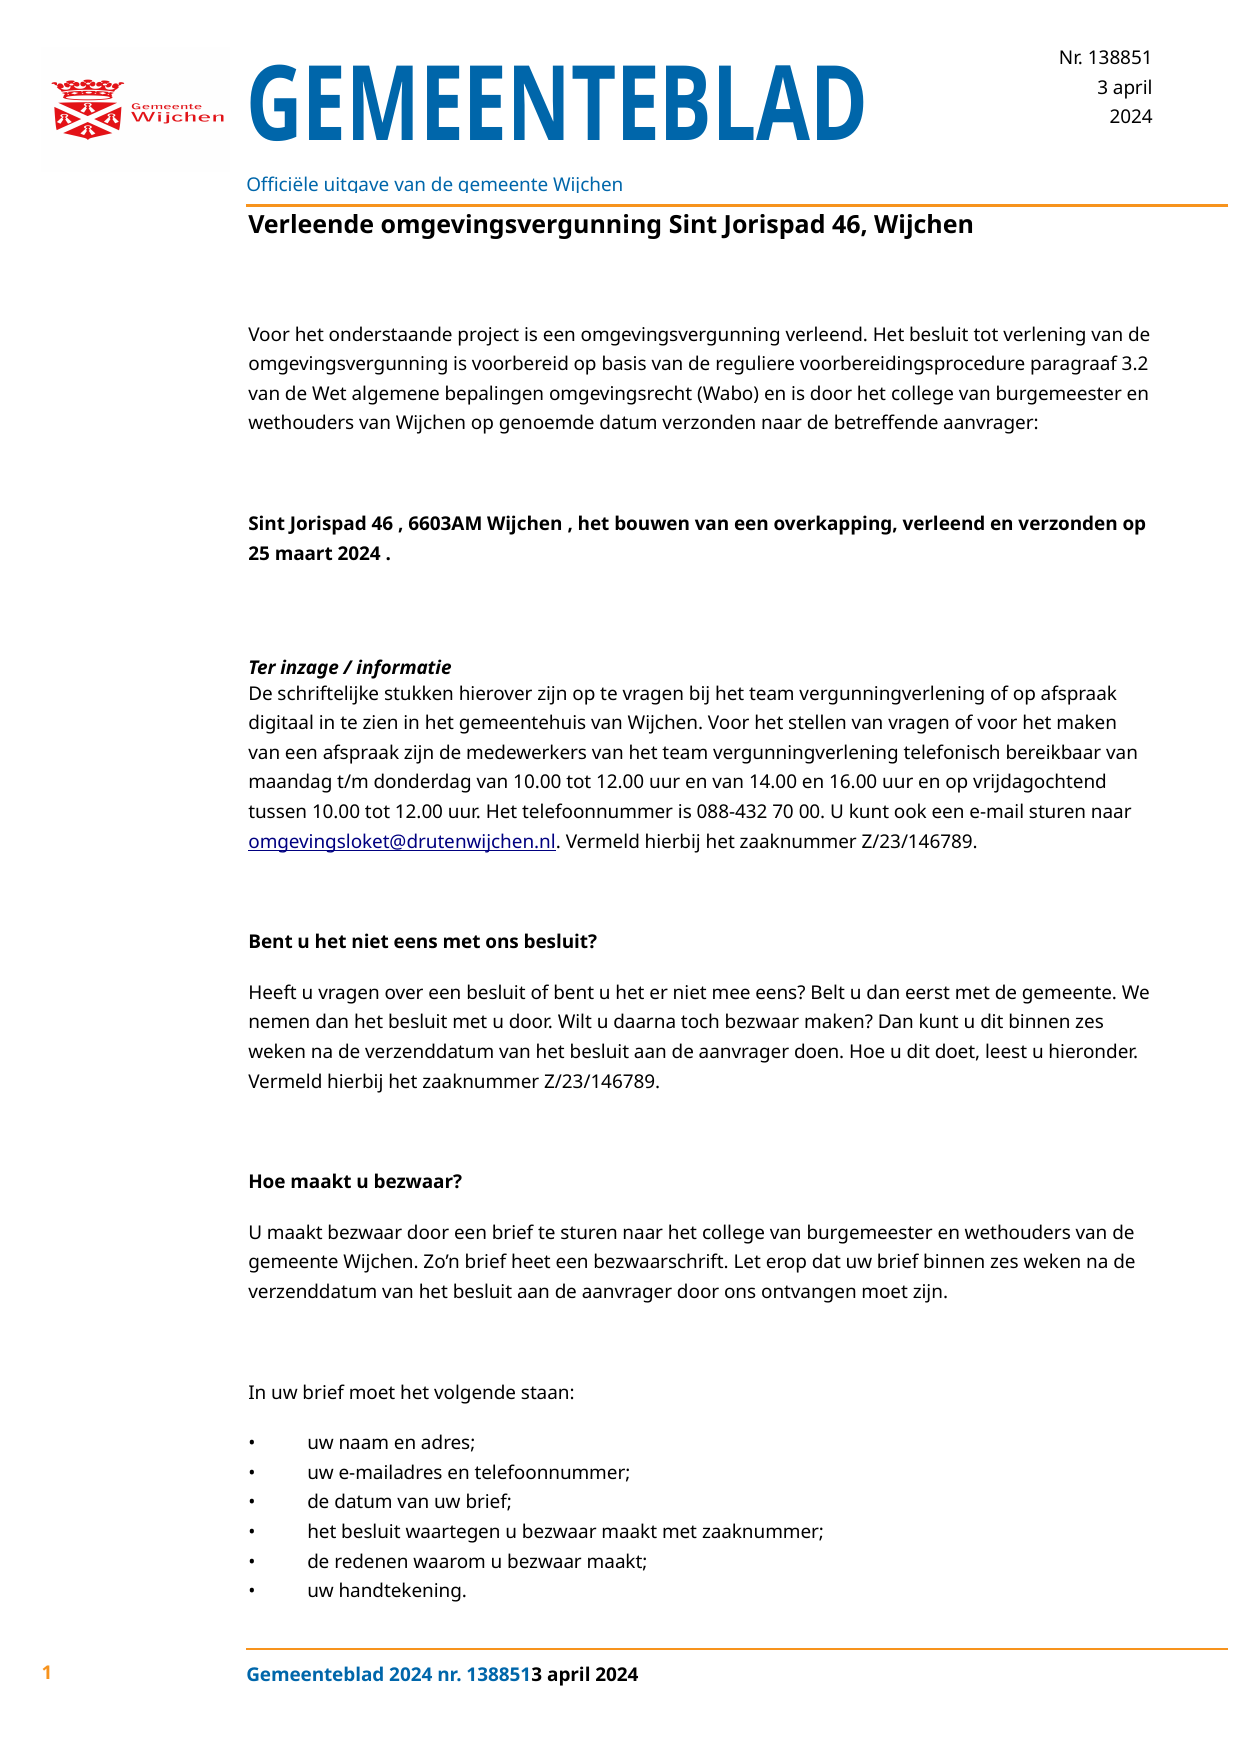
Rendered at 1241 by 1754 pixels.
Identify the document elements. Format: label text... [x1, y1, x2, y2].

text U maakt bezwaar door een brief te sturen naar het college van burgemeester en wethouders van de gemeente Wijchen. Zo’n brief heet een bezwaarschrift. Let erop dat uw brief binnen zes weken na de verzenddatum van het besluit aan de aanvrager door ons ontvangen moet zijn. [248, 1219, 1152, 1304]
text Sint Jorispad 46 , 6603AM Wijchen , het bouwen van een overkapping, verleend en verzonden op 25 maart 2024 . [248, 510, 1152, 566]
text In uw brief moet het volgende staan: [248, 1379, 1152, 1405]
list uw naam en adres; [248, 1429, 1152, 1455]
text De schriftelijke stukken hierover zijn op te vragen bij het team vergunningverlening of op afspraak digitaal in te zien in het gemeentehuis van Wijchen. Voor het stellen van vragen of voor het maken van een afspraak zijn de medewerkers van het team vergunningverlening telefonisch bereikbaar van maandag t/m donderdag van 10.00 tot 12.00 uur en van 14.00 en 16.00 uur en op vrijdagochtend tussen 10.00 tot 12.00 uur. Het telefoonnummer is 088-432 70 00. U kunt ook een e-mail sturen naar omgevingsloket@drutenwijchen.nl. Vermeld hierbij het zaaknummer Z/23/146789. [248, 680, 1152, 854]
text Ter inzage / informatie [248, 654, 1152, 680]
list uw e-mailadres en telefoonnummer; [248, 1459, 1152, 1485]
list de redenen waarom u bezwaar maakt; [248, 1548, 1152, 1574]
text Heeft u vragen over een besluit of bent u het er niet mee eens? Belt u dan eerst met de gemeente. We nemen dan het besluit met u door. Wilt u daarna toch bezwaar maken? Dan kunt u dit binnen zes weken na de verzenddatum van het besluit aan de aanvrager doen. Hoe u dit doet, leest u hieronder. Vermeld hierbij het zaaknummer Z/23/146789. [248, 979, 1152, 1094]
text Bent u het niet eens met ons besluit? [248, 929, 1152, 954]
text Hoe maakt u bezwaar? [248, 1169, 1152, 1194]
list uw handtekening. [248, 1577, 1152, 1603]
list de datum van uw brief; [248, 1489, 1152, 1514]
list het besluit waartegen u bezwaar maakt met zaaknummer; [248, 1518, 1152, 1544]
text Verleende omgevingsvergunning Sint Jorispad 46, Wijchen [248, 207, 1152, 241]
picture [41, 47, 231, 172]
text Voor het onderstaande project is een omgevingsvergunning verleend. Het besluit tot verlening van de omgevingsvergunning is voorbereid op basis van de reguliere voorbereidingsprocedure paragraaf 3.2 van de Wet algemene bepalingen omgevingsrecht (Wabo) en is door het college van burgemeester en wethouders van Wijchen op genoemde datum verzonden naar de betreffende aanvrager: [248, 321, 1152, 435]
